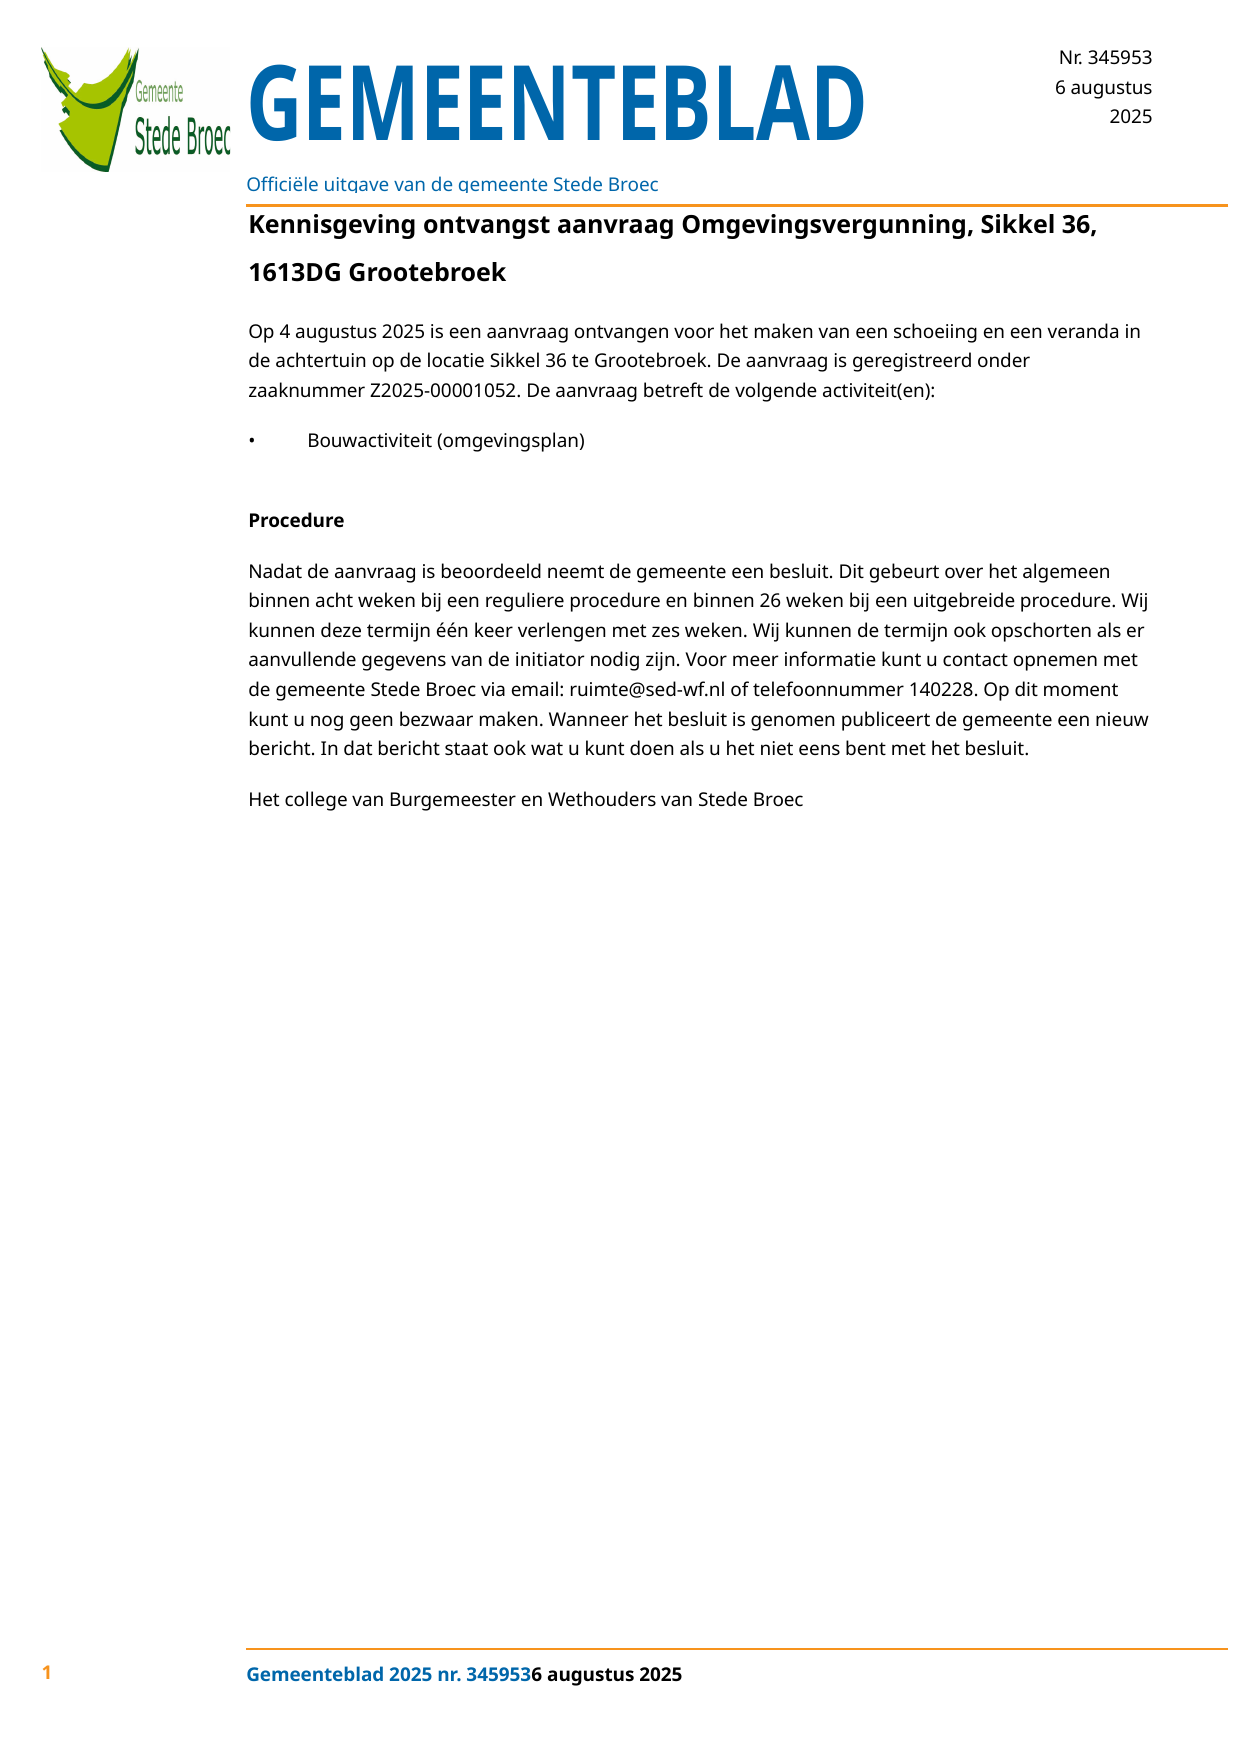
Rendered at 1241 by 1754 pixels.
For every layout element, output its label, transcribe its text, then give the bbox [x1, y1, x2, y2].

text Procedure [248, 507, 1152, 533]
text Het college van Burgemeester en Wethouders van Stede Broec [248, 786, 1152, 812]
text Nadat de aanvraag is beoordeeld neemt de gemeente een besluit. Dit gebeurt over het algemeen binnen acht weken bij een reguliere procedure en binnen 26 weken bij een uitgebreide procedure. Wij kunnen deze termijn één keer verlengen met zes weken. Wij kunnen de termijn ook opschorten als er aanvullende gegevens van de initiator nodig zijn. Voor meer informatie kunt u contact opnemen met de gemeente Stede Broec via email: ruimte@sed-wf.nl of telefoonnummer 140228. Op dit moment kunt u nog geen bezwaar maken. Wanneer het besluit is genomen publiceert de gemeente een nieuw bericht. In dat bericht staat ook wat u kunt doen als u het niet eens bent met het besluit. [248, 558, 1152, 761]
picture [41, 47, 231, 172]
text Op 4 augustus 2025 is een aanvraag ontvangen voor het maken van een schoeiing en een veranda in de achtertuin op de locatie Sikkel 36 te Grootebroek. De aanvraag is geregistreerd onder zaaknummer Z2025-00001052. De aanvraag betreft de volgende activiteit(en): [248, 318, 1152, 403]
list Bouwactiviteit (omgevingsplan) [248, 427, 1152, 453]
text Kennisgeving ontvangst aanvraag Omgevingsvergunning, Sikkel 36, 1613DG Grootebroek [248, 207, 1152, 288]
